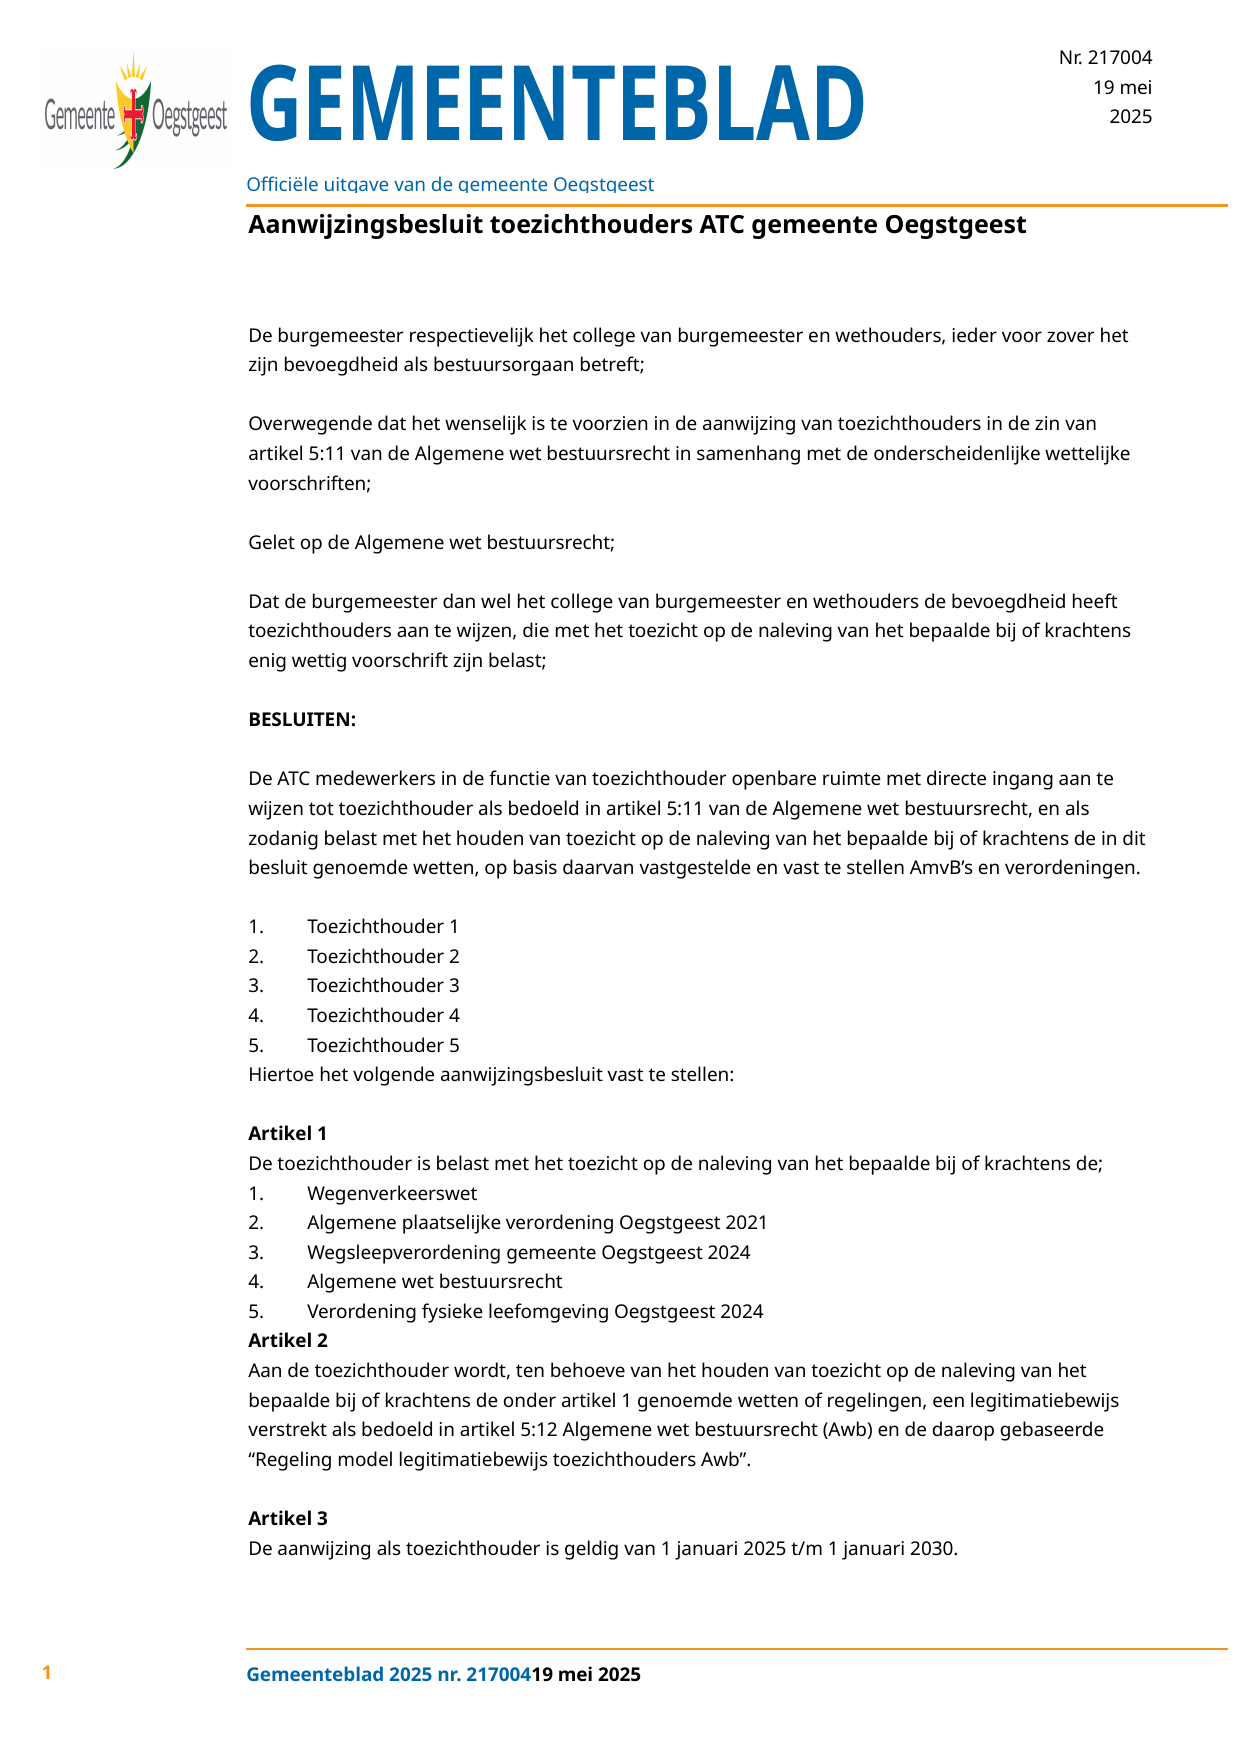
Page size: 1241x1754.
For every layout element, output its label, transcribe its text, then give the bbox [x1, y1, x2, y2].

text Dat de burgemeester dan wel het college van burgemeester en wethouders de bevoegdheid heeft toezichthouders aan te wijzen, die met het toezicht op de naleving van het bepaalde bij of krachtens enig wettig voorschrift zijn belast; [248, 588, 1152, 673]
list Verordening fysieke leefomgeving Oegstgeest 2024 [248, 1298, 1152, 1324]
text BESLUITEN: [248, 706, 1152, 732]
list Toezichthouder 5 [248, 1032, 1152, 1057]
list Algemene plaatselijke verordening Oegstgeest 2021 [248, 1209, 1152, 1235]
text Artikel 1 [248, 1121, 1152, 1146]
text De burgemeester respectievelijk het college van burgemeester en wethouders, ieder voor zover het zijn bevoegdheid als bestuursorgaan betreft; [248, 322, 1152, 377]
text Overwegende dat het wenselijk is te voorzien in de aanwijzing van toezichthouders in de zin van artikel 5:11 van de Algemene wet bestuursrecht in samenhang met de onderscheidenlijke wettelijke voorschriften; [248, 411, 1152, 495]
text De ATC medewerkers in de functie van toezichthouder openbare ruimte met directe ingang aan te wijzen tot toezichthouder als bedoeld in artikel 5:11 van de Algemene wet bestuursrecht, en als zodanig belast met het houden van toezicht op de naleving van het bepaalde bij of krachtens de in dit besluit genoemde wetten, op basis daarvan vastgestelde en vast te stellen AmvB’s en verordeningen. [248, 766, 1152, 880]
list Toezichthouder 4 [248, 1002, 1152, 1028]
text Artikel 3 [248, 1505, 1152, 1531]
list Toezichthouder 2 [248, 943, 1152, 969]
list Toezichthouder 3 [248, 973, 1152, 998]
picture [41, 47, 231, 172]
list Wegsleepverordening gemeente Oegstgeest 2024 [248, 1239, 1152, 1264]
list Toezichthouder 1 [248, 913, 1152, 939]
text Aanwijzingsbesluit toezichthouders ATC gemeente Oegstgeest [248, 207, 1152, 241]
text De aanwijzing als toezichthouder is geldig van 1 januari 2025 t/m 1 januari 2030. [248, 1535, 1152, 1560]
text Artikel 2 [248, 1328, 1152, 1353]
text Hiertoe het volgende aanwijzingsbesluit vast te stellen: [248, 1061, 1152, 1087]
text Aan de toezichthouder wordt, ten behoeve van het houden van toezicht op de naleving van het bepaalde bij of krachtens de onder artikel 1 genoemde wetten of regelingen, een legitimatiebewijs verstrekt als bedoeld in artikel 5:12 Algemene wet bestuursrecht (Awb) en de daarop gebaseerde “Regeling model legitimatiebewijs toezichthouders Awb”. [248, 1357, 1152, 1472]
list Wegenverkeerswet [248, 1180, 1152, 1205]
text Gelet op de Algemene wet bestuursrecht; [248, 529, 1152, 554]
text De toezichthouder is belast met het toezicht op de naleving van het bepaalde bij of krachtens de; [248, 1150, 1152, 1176]
list Algemene wet bestuursrecht [248, 1268, 1152, 1294]
